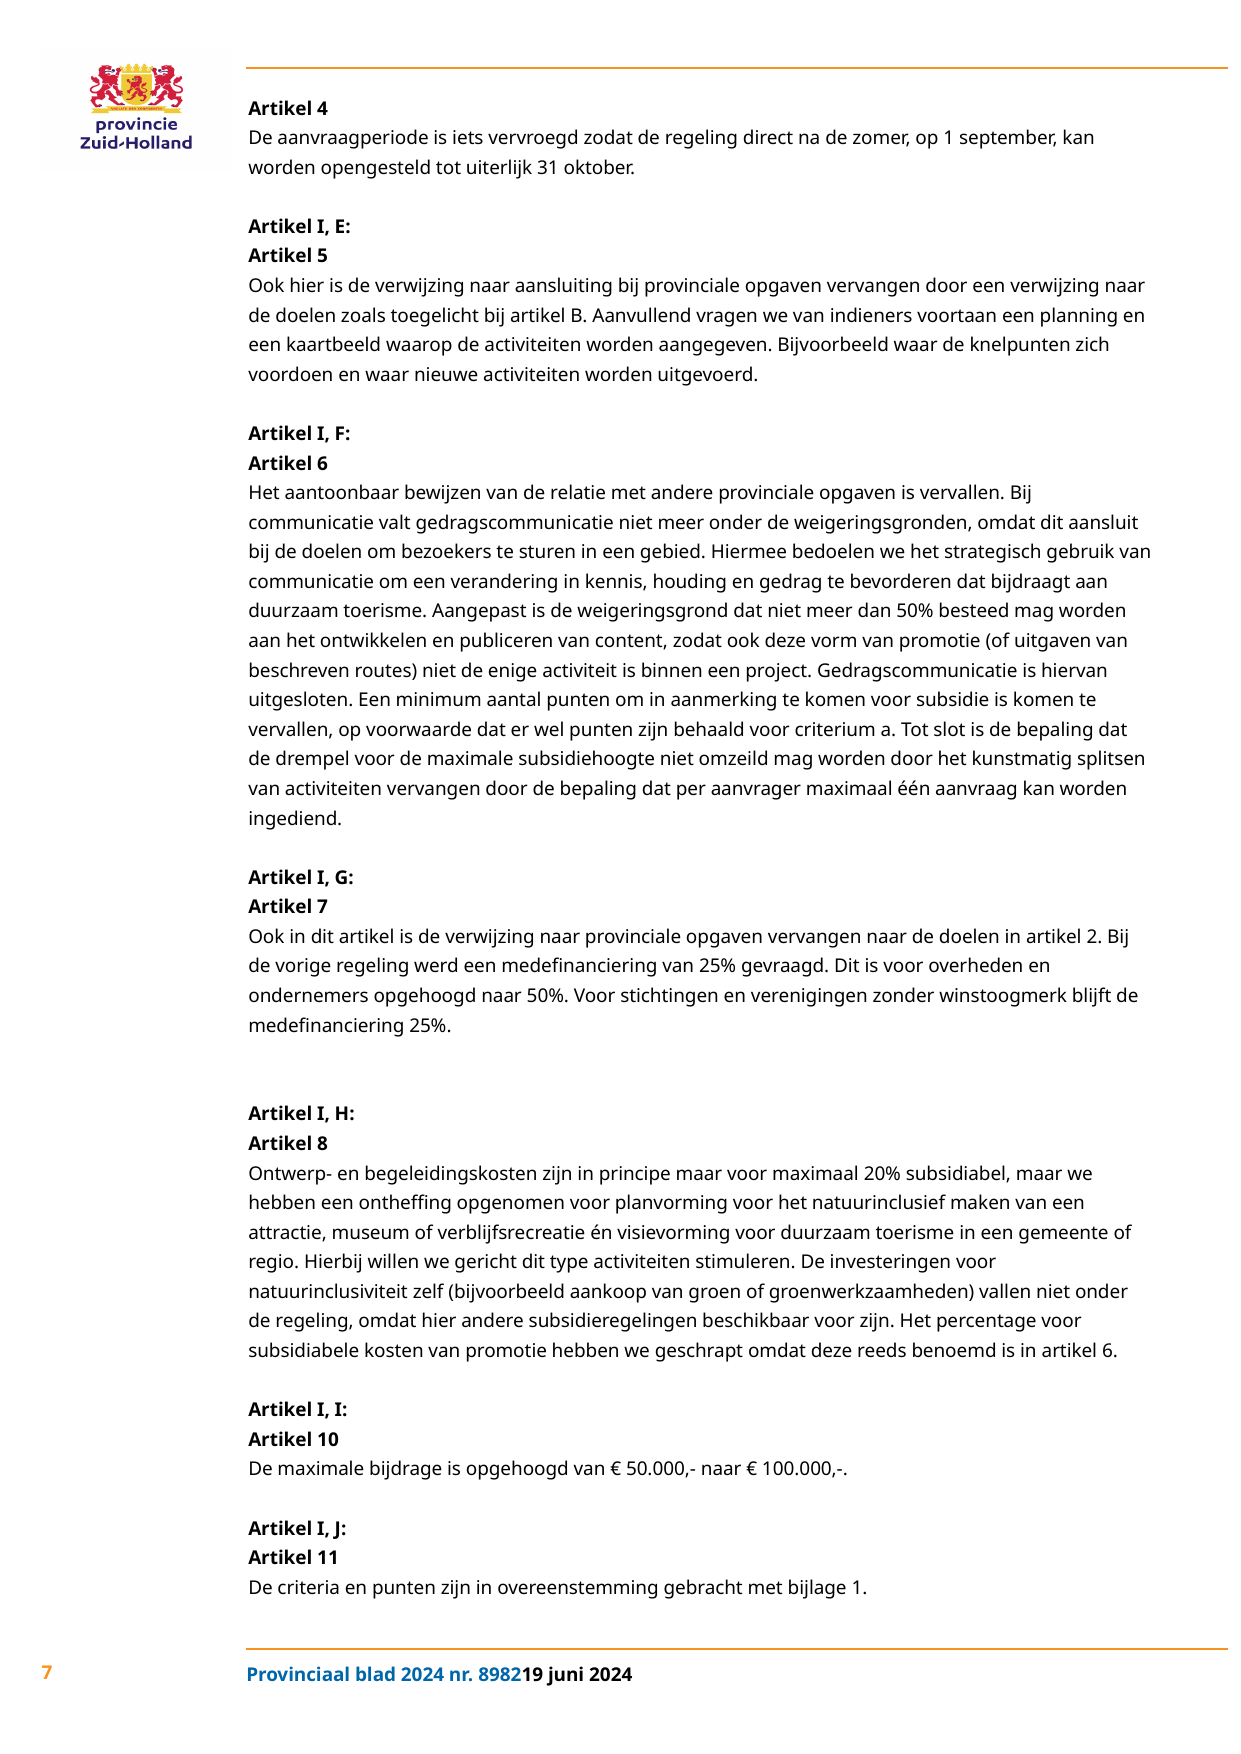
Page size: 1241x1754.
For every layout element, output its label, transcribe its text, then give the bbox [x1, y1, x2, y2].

text Artikel I, H: [248, 1101, 1152, 1126]
text Ook hier is de verwijzing naar aansluiting bij provinciale opgaven vervangen door een verwijzing naar de doelen zoals toegelicht bij artikel B. Aanvullend vragen we van indieners voortaan een planning en een kaartbeeld waarop de activiteiten worden aangegeven. Bijvoorbeeld waar de knelpunten zich voordoen en waar nieuwe activiteiten worden uitgevoerd. [248, 272, 1152, 387]
text Ook in dit artikel is de verwijzing naar provinciale opgaven vervangen naar de doelen in artikel 2. Bij de vorige regeling werd een medefinanciering van 25% gevraagd. Dit is voor overheden en ondernemers opgehoogd naar 50%. Voor stichtingen en verenigingen zonder winstoogmerk blijft de medefinanciering 25%. [248, 923, 1152, 1038]
text Ontwerp- en begeleidingskosten zijn in principe maar voor maximaal 20% subsidiabel, maar we hebben een ontheffing opgenomen voor planvorming voor het natuurinclusief maken van een attractie, museum of verblijfsrecreatie én visievorming voor duurzaam toerisme in een gemeente of regio. Hierbij willen we gericht dit type activiteiten stimuleren. De investeringen voor natuurinclusiviteit zelf (bijvoorbeeld aankoop van groen of groenwerkzaamheden) vallen niet onder de regeling, omdat hier andere subsidieregelingen beschikbaar voor zijn. Het percentage voor subsidiabele kosten van promotie hebben we geschrapt omdat deze reeds benoemd is in artikel 6. [248, 1160, 1152, 1363]
text Artikel 5 [248, 243, 1152, 268]
text Artikel 4 [248, 95, 1152, 121]
text Artikel 8 [248, 1130, 1152, 1156]
text Artikel I, F: [248, 420, 1152, 446]
text Artikel I, I: [248, 1396, 1152, 1422]
text De criteria en punten zijn in overeenstemming gebracht met bijlage 1. [248, 1574, 1152, 1600]
text Artikel 6 [248, 450, 1152, 476]
picture [41, 47, 231, 172]
text Artikel 10 [248, 1426, 1152, 1452]
text De maximale bijdrage is opgehoogd van € 50.000,- naar € 100.000,-. [248, 1456, 1152, 1481]
text Artikel I, J: [248, 1515, 1152, 1541]
text Artikel 7 [248, 893, 1152, 919]
text Artikel I, G: [248, 864, 1152, 890]
text De aanvraagperiode is iets vervroegd zodat de regeling direct na de zomer, op 1 september, kan worden opengesteld tot uiterlijk 31 oktober. [248, 124, 1152, 180]
text Artikel 11 [248, 1544, 1152, 1570]
text Het aantoonbaar bewijzen van de relatie met andere provinciale opgaven is vervallen. Bij communicatie valt gedragscommunicatie niet meer onder de weigeringsgronden, omdat dit aansluit bij de doelen om bezoekers te sturen in een gebied. Hiermee bedoelen we het strategisch gebruik van communicatie om een verandering in kennis, houding en gedrag te bevorderen dat bijdraagt aan duurzaam toerisme. Aangepast is de weigeringsgrond dat niet meer dan 50% besteed mag worden aan het ontwikkelen en publiceren van content, zodat ook deze vorm van promotie (of uitgaven van beschreven routes) niet de enige activiteit is binnen een project. Gedragscommunicatie is hiervan uitgesloten. Een minimum aantal punten om in aanmerking te komen voor subsidie is komen te vervallen, op voorwaarde dat er wel punten zijn behaald voor criterium a. Tot slot is de bepaling dat de drempel voor de maximale subsidiehoogte niet omzeild mag worden door het kunstmatig splitsen van activiteiten vervangen door de bepaling dat per aanvrager maximaal één aanvraag kan worden ingediend. [248, 479, 1152, 831]
text Artikel I, E: [248, 213, 1152, 239]
